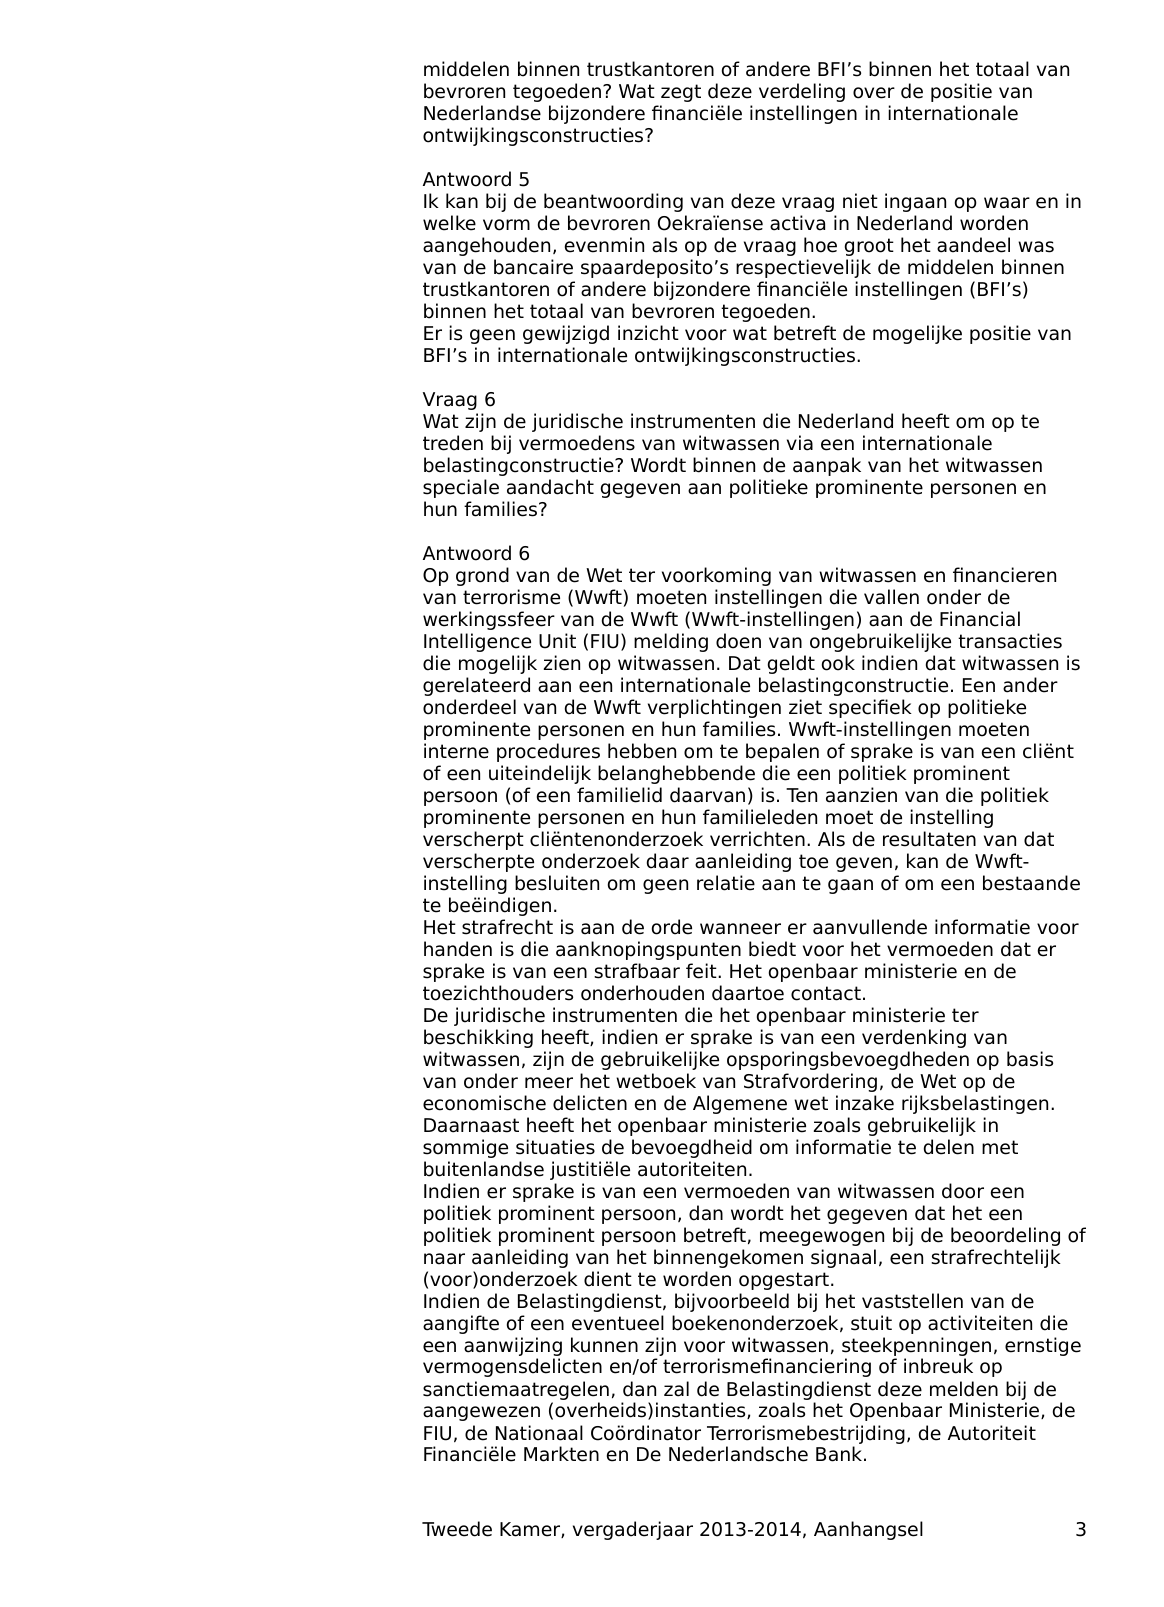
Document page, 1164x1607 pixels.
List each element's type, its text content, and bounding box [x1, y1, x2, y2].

text Ik kan bij de beantwoording van deze vraag niet ingaan op waar en in welke vorm de bevroren Oekraïense activa in Nederland worden aangehouden, evenmin als op de vraag hoe groot het aandeel was van de bancaire spaardeposito’s respectievelijk de middelen binnen trustkantoren of andere bijzondere financiële instellingen (BFI’s) binnen het totaal van bevroren tegoeden. [422, 191, 1087, 323]
text Antwoord 5 [422, 169, 1087, 191]
text Op grond van de Wet ter voorkoming van witwassen en financieren van terrorisme (Wwft) moeten instellingen die vallen onder de werkingssfeer van de Wwft (Wwft-instellingen) aan de Financial Intelligence Unit (FIU) melding doen van ongebruikelijke transacties die mogelijk zien op witwassen. Dat geldt ook indien dat witwassen is gerelateerd aan een internationale belastingconstructie. Een ander onderdeel van de Wwft verplichtingen ziet specifiek op politieke prominente personen en hun families. Wwft-instellingen moeten interne procedures hebben om te bepalen of sprake is van een cliënt of een uiteindelijk belanghebbende die een politiek prominent persoon (of een familielid daarvan) is. Ten aanzien van die politiek prominente personen en hun familieleden moet de instelling verscherpt cliëntenonderzoek verrichten. Als de resultaten van dat verscherpte onderzoek daar aanleiding toe geven, kan de Wwft-instelling besluiten om geen relatie aan te gaan of om een bestaande te beëindigen. [422, 565, 1087, 917]
text Het strafrecht is aan de orde wanneer er aanvullende informatie voor handen is die aanknopingspunten biedt voor het vermoeden dat er sprake is van een strafbaar feit. Het openbaar ministerie en de toezichthouders onderhouden daartoe contact. [422, 917, 1087, 1005]
text Indien er sprake is van een vermoeden van witwassen door een politiek prominent persoon, dan wordt het gegeven dat het een politiek prominent persoon betreft, meegewogen bij de beoordeling of naar aanleiding van het binnengekomen signaal, een strafrechtelijk (voor)onderzoek dient te worden opgestart. [422, 1181, 1087, 1291]
text Vraag 6 [422, 389, 1087, 411]
text middelen binnen trustkantoren of andere BFI’s binnen het totaal van bevroren tegoeden? Wat zegt deze verdeling over de positie van Nederlandse bijzondere financiële instellingen in internationale ontwijkingsconstructies? [422, 59, 1087, 147]
text De juridische instrumenten die het openbaar ministerie ter beschikking heeft, indien er sprake is van een verdenking van witwassen, zijn de gebruikelijke opsporingsbevoegdheden op basis van onder meer het wetboek van Strafvordering, de Wet op de economische delicten en de Algemene wet inzake rijksbelastingen. Daarnaast heeft het openbaar ministerie zoals gebruikelijk in sommige situaties de bevoegdheid om informatie te delen met buitenlandse justitiële autoriteiten. [422, 1005, 1087, 1181]
text Antwoord 6 [422, 543, 1087, 565]
text Wat zijn de juridische instrumenten die Nederland heeft om op te treden bij vermoedens van witwassen via een internationale belastingconstructie? Wordt binnen de aanpak van het witwassen speciale aandacht gegeven aan politieke prominente personen en hun families? [422, 411, 1087, 521]
text Er is geen gewijzigd inzicht voor wat betreft de mogelijke positie van BFI’s in internationale ontwijkingsconstructies. [422, 323, 1087, 367]
text Indien de Belastingdienst, bijvoorbeeld bij het vaststellen van de aangifte of een eventueel boekenonderzoek, stuit op activiteiten die een aanwijzing kunnen zijn voor witwassen, steekpenningen, ernstige vermogensdelicten en/of terrorismefinanciering of inbreuk op sanctiemaatregelen, dan zal de Belastingdienst deze melden bij de aangewezen (overheids)instanties, zoals het Openbaar Ministerie, de FIU, de Nationaal Coördinator Terrorismebestrijding, de Autoriteit Financiële Markten en De Nederlandsche Bank. [422, 1291, 1087, 1466]
